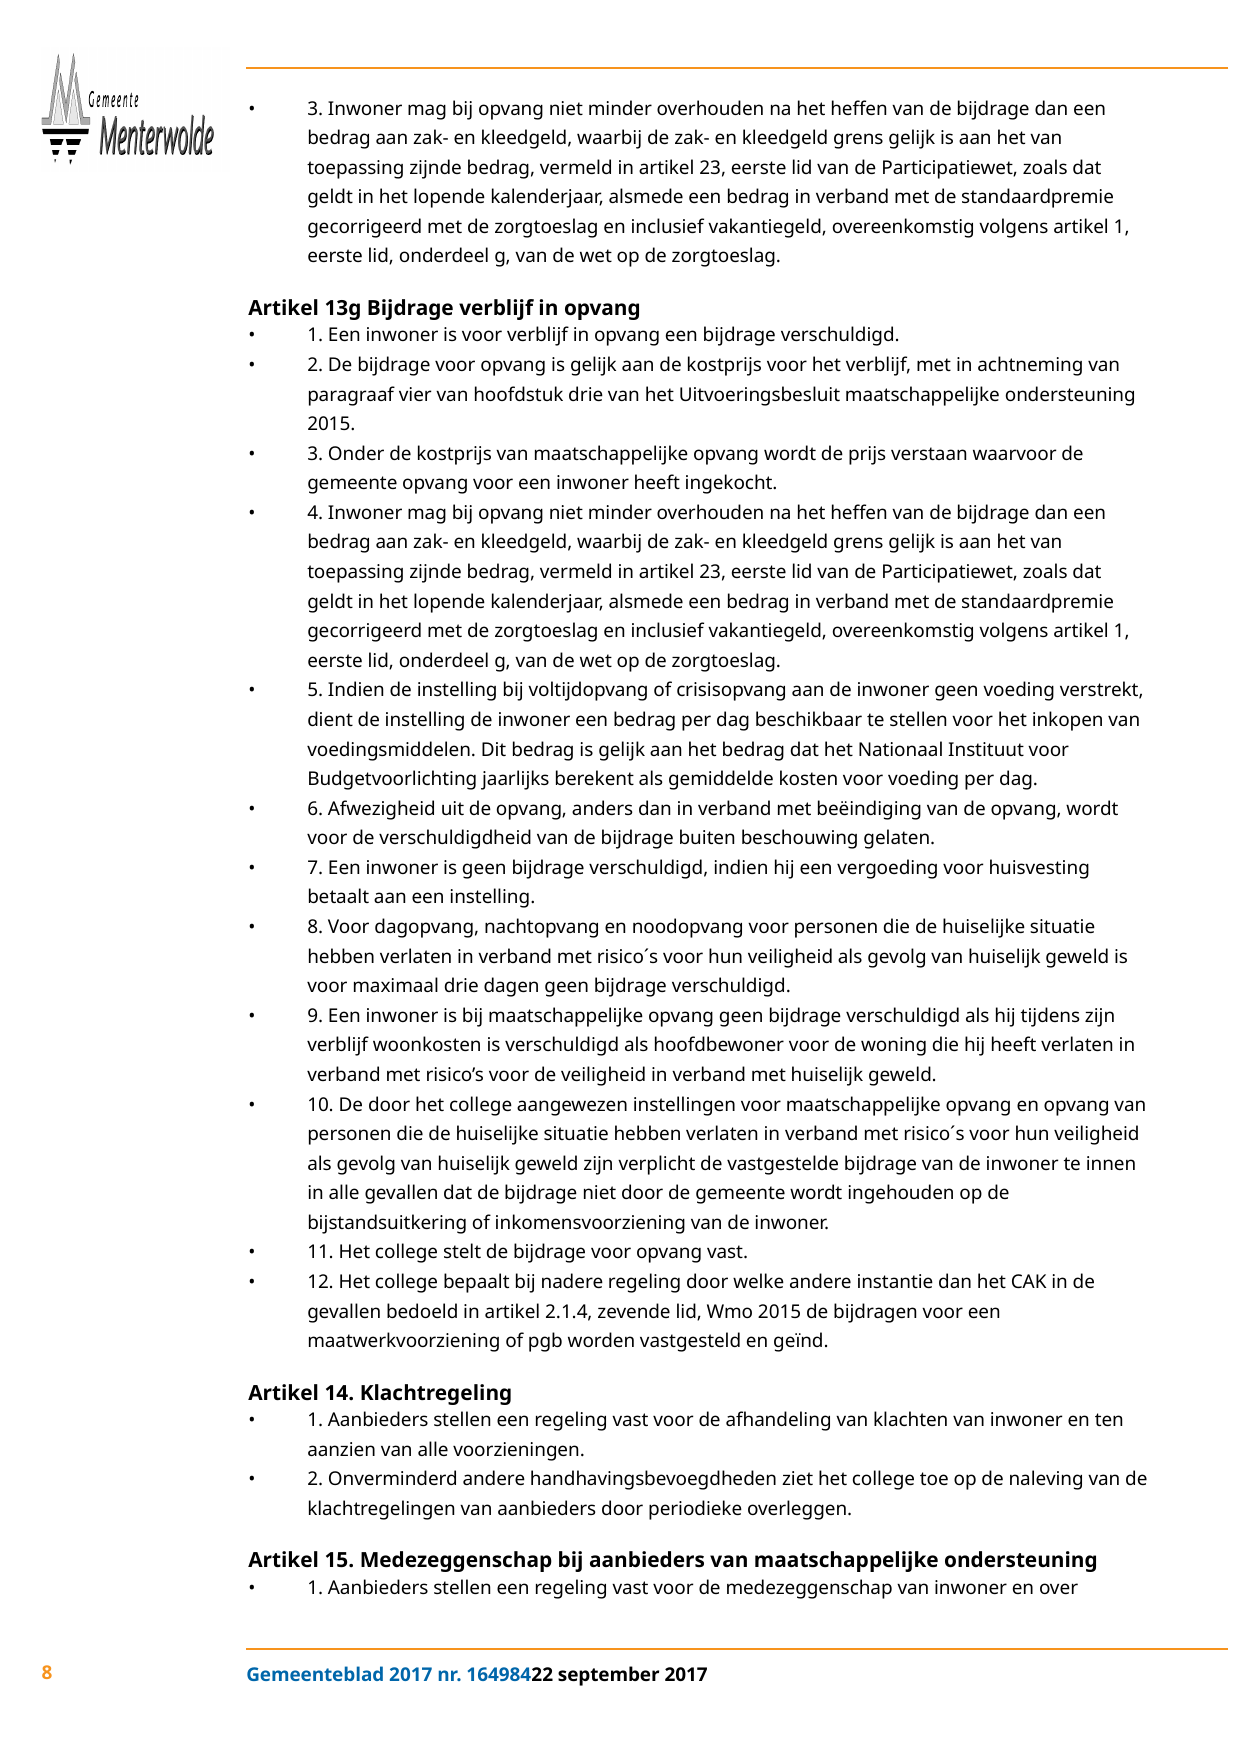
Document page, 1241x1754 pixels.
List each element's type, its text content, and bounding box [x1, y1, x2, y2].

list 3. Inwoner mag bij opvang niet minder overhouden na het heffen van de bijdrage dan een bedrag aan zak- en kleedgeld, waarbij de zak- en kleedgeld grens gelijk is aan het van toepassing zijnde bedrag, vermeld in artikel 23, eerste lid van de Participatiewet, zoals dat geldt in het lopende kalenderjaar, alsmede een bedrag in verband met de standaardpremie gecorrigeerd met de zorgtoeslag en inclusief vakantiegeld, overeenkomstig volgens artikel 1, eerste lid, onderdeel g, van de wet op de zorgtoeslag. [248, 95, 1152, 268]
list 2. De bijdrage voor opvang is gelijk aan de kostprijs voor het verblijf, met in achtneming van paragraaf vier van hoofdstuk drie van het Uitvoeringsbesluit maatschappelijke ondersteuning 2015. [248, 351, 1152, 436]
text Artikel 14. Klachtregeling [248, 1378, 1152, 1406]
list 1. Aanbieders stellen een regeling vast voor de medezeggenschap van inwoner en over [248, 1574, 1152, 1599]
list 11. Het college stelt de bijdrage voor opvang vast. [248, 1239, 1152, 1264]
list 9. Een inwoner is bij maatschappelijke opvang geen bijdrage verschuldigd als hij tijdens zijn verblijf woonkosten is verschuldigd als hoofdbewoner voor de woning die hij heeft verlaten in verband met risico’s voor de veiligheid in verband met huiselijk geweld. [248, 1002, 1152, 1087]
list 10. De door het college aangewezen instellingen voor maatschappelijke opvang en opvang van personen die de huiselijke situatie hebben verlaten in verband met risico´s voor hun veiligheid als gevolg van huiselijk geweld zijn verplicht de vastgestelde bijdrage van de inwoner te innen in alle gevallen dat de bijdrage niet door de gemeente wordt ingehouden op de bijstandsuitkering of inkomensvoorziening van de inwoner. [248, 1091, 1152, 1235]
list 2. Onverminderd andere handhavingsbevoegdheden ziet het college toe op de naleving van de klachtregelingen van aanbieders door periodieke overleggen. [248, 1465, 1152, 1521]
list 12. Het college bepaalt bij nadere regeling door welke andere instantie dan het CAK in de gevallen bedoeld in artikel 2.1.4, zevende lid, Wmo 2015 de bijdragen voor een maatwerkvoorziening of pgb worden vastgesteld en geïnd. [248, 1268, 1152, 1353]
text Artikel 13g Bijdrage verblijf in opvang [248, 293, 1152, 322]
list 6. Afwezigheid uit de opvang, anders dan in verband met beëindiging van de opvang, wordt voor de verschuldigdheid van de bijdrage buiten beschouwing gelaten. [248, 795, 1152, 850]
list 4. Inwoner mag bij opvang niet minder overhouden na het heffen van de bijdrage dan een bedrag aan zak- en kleedgeld, waarbij de zak- en kleedgeld grens gelijk is aan het van toepassing zijnde bedrag, vermeld in artikel 23, eerste lid van de Participatiewet, zoals dat geldt in het lopende kalenderjaar, alsmede een bedrag in verband met de standaardpremie gecorrigeerd met de zorgtoeslag en inclusief vakantiegeld, overeenkomstig volgens artikel 1, eerste lid, onderdeel g, van de wet op de zorgtoeslag. [248, 499, 1152, 673]
list 7. Een inwoner is geen bijdrage verschuldigd, indien hij een vergoeding voor huisvesting betaalt aan een instelling. [248, 854, 1152, 909]
list 3. Onder de kostprijs van maatschappelijke opvang wordt de prijs verstaan waarvoor de gemeente opvang voor een inwoner heeft ingekocht. [248, 440, 1152, 495]
list 1. Aanbieders stellen een regeling vast voor de afhandeling van klachten van inwoner en ten aanzien van alle voorzieningen. [248, 1406, 1152, 1462]
picture [41, 47, 231, 172]
list 8. Voor dagopvang, nachtopvang en noodopvang voor personen die de huiselijke situatie hebben verlaten in verband met risico´s voor hun veiligheid als gevolg van huiselijk geweld is voor maximaal drie dagen geen bijdrage verschuldigd. [248, 913, 1152, 998]
text Artikel 15. Medezeggenschap bij aanbieders van maatschappelijke ondersteuning [248, 1545, 1152, 1574]
list 1. Een inwoner is voor verblijf in opvang een bijdrage verschuldigd. [248, 322, 1152, 347]
list 5. Indien de instelling bij voltijdopvang of crisisopvang aan de inwoner geen voeding verstrekt, dient de instelling de inwoner een bedrag per dag beschikbaar te stellen voor het inkopen van voedingsmiddelen. Dit bedrag is gelijk aan het bedrag dat het Nationaal Instituut voor Budgetvoorlichting jaarlijks berekent als gemiddelde kosten voor voeding per dag. [248, 677, 1152, 791]
